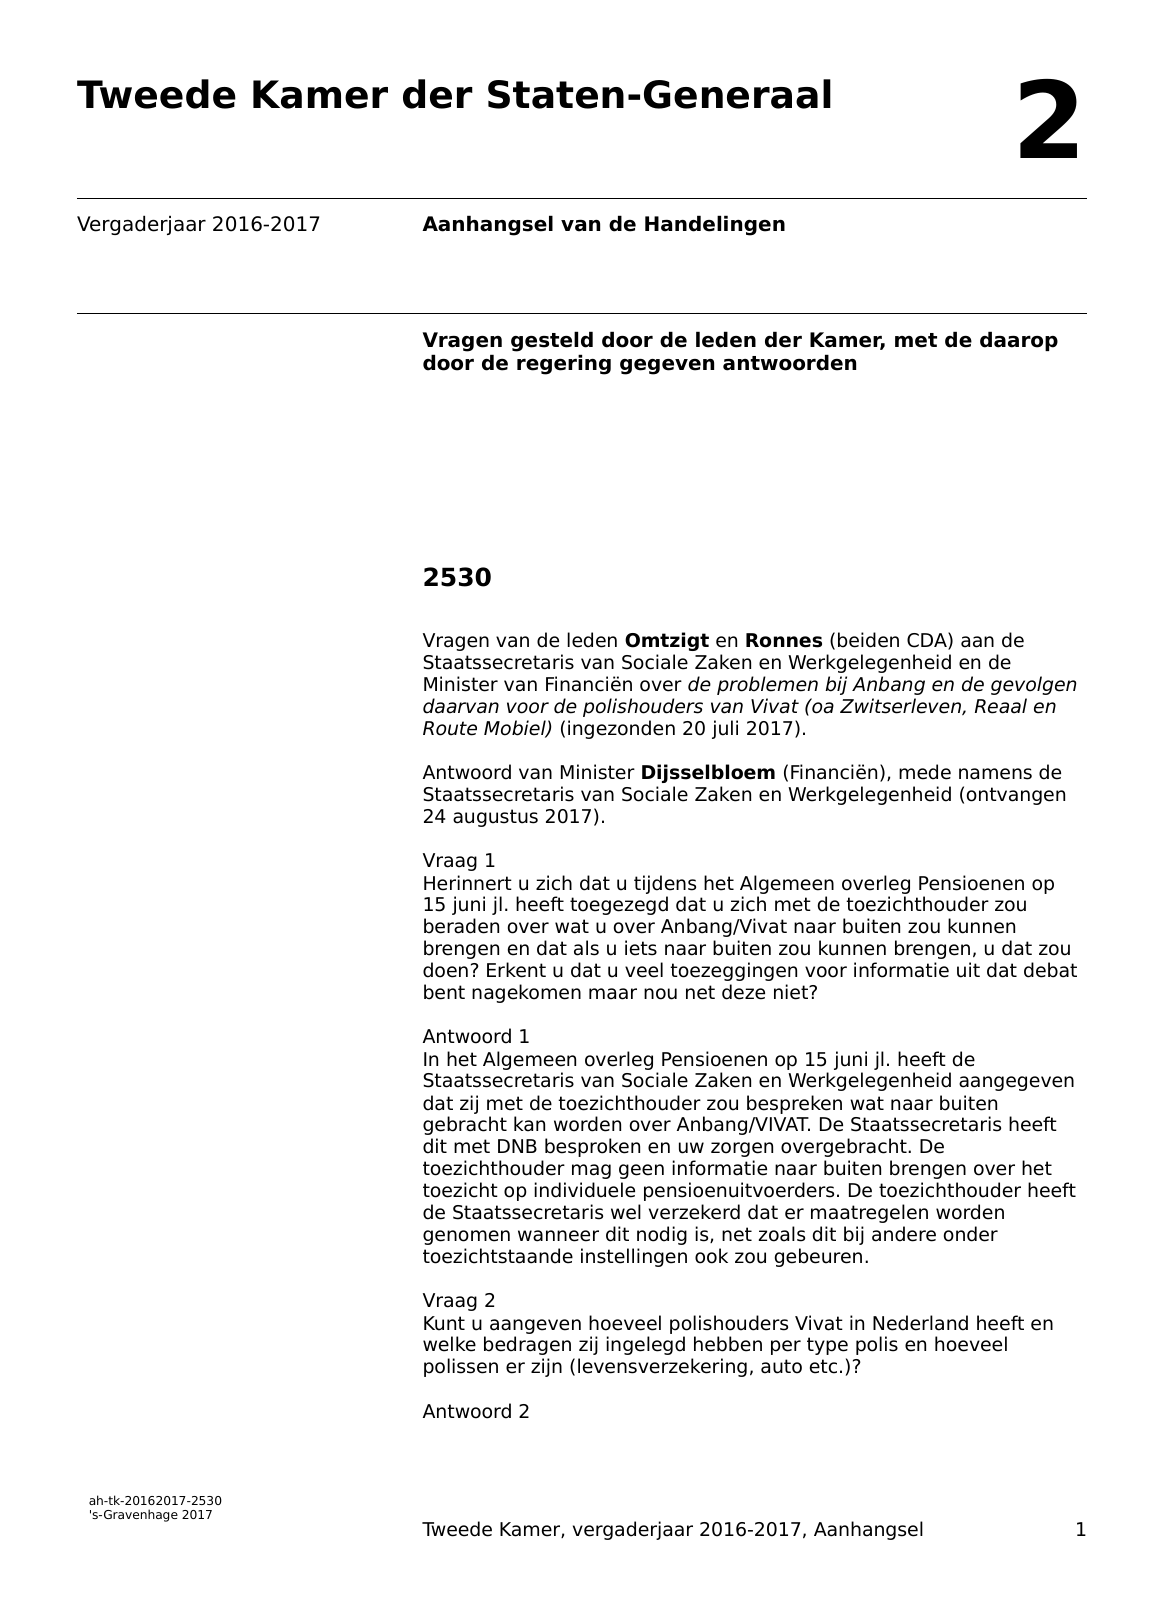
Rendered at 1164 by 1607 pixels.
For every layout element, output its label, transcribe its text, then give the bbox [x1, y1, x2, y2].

text 2530 [422, 563, 1087, 592]
table_cell Vergaderjaar 2016-2017 [77, 199, 422, 313]
table_header 2 [886, 59, 1087, 198]
text Vraag 2 [422, 1290, 1087, 1312]
text Kunt u aangeven hoeveel polishouders Vivat in Nederland heeft en welke bedragen zij ingelegd hebben per type polis en hoeveel polissen er zijn (levensverzekering, auto etc.)? [422, 1312, 1087, 1378]
text Vragen van de leden Omtzigt en Ronnes (beiden CDA) aan de Staatssecretaris van Sociale Zaken en Werkgelegenheid en de Minister van Financiën over de problemen bij Anbang en de gevolgen daarvan voor de polishouders van Vivat (oa Zwitserleven, Reaal en Route Mobiel) (ingezonden 20 juli 2017). [422, 630, 1087, 740]
table_cell [77, 314, 422, 375]
text Antwoord 2 [422, 1401, 1087, 1422]
table_header Tweede Kamer der Staten-Generaal [77, 59, 886, 198]
table_cell Aanhangsel van de Handelingen [422, 199, 1087, 313]
text Vraag 1 [422, 850, 1087, 872]
text Antwoord van Minister Dijsselbloem (Financiën), mede namens de Staatssecretaris van Sociale Zaken en Werkgelegenheid (ontvangen 24 augustus 2017). [422, 762, 1087, 828]
text 's-Gravenhage 2017 [88, 1508, 323, 1522]
text ah-tk-20162017-2530 [88, 1494, 323, 1508]
text Herinnert u zich dat u tijdens het Algemeen overleg Pensioenen op 15 juni jl. heeft toegezegd dat u zich met de toezichthouder zou beraden over wat u over Anbang/Vivat naar buiten zou kunnen brengen en dat als u iets naar buiten zou kunnen brengen, u dat zou doen? Erkent u dat u veel toezeggingen voor informatie uit dat debat bent nagekomen maar nou net deze niet? [422, 872, 1087, 1004]
table_cell Vragen gesteld door de leden der Kamer, met de daarop door de regering gegeven antwoorden [422, 314, 1087, 375]
text Antwoord 1 [422, 1026, 1087, 1048]
text In het Algemeen overleg Pensioenen op 15 juni jl. heeft de Staatssecretaris van Sociale Zaken en Werkgelegenheid aangegeven dat zij met de toezichthouder zou bespreken wat naar buiten gebracht kan worden over Anbang/VIVAT. De Staatssecretaris heeft dit met DNB besproken en uw zorgen overgebracht. De toezichthouder mag geen informatie naar buiten brengen over het toezicht op individuele pensioenuitvoerders. De toezichthouder heeft de Staatssecretaris wel verzekerd dat er maatregelen worden genomen wanneer dit nodig is, net zoals dit bij andere onder toezichtstaande instellingen ook zou gebeuren. [422, 1048, 1087, 1268]
